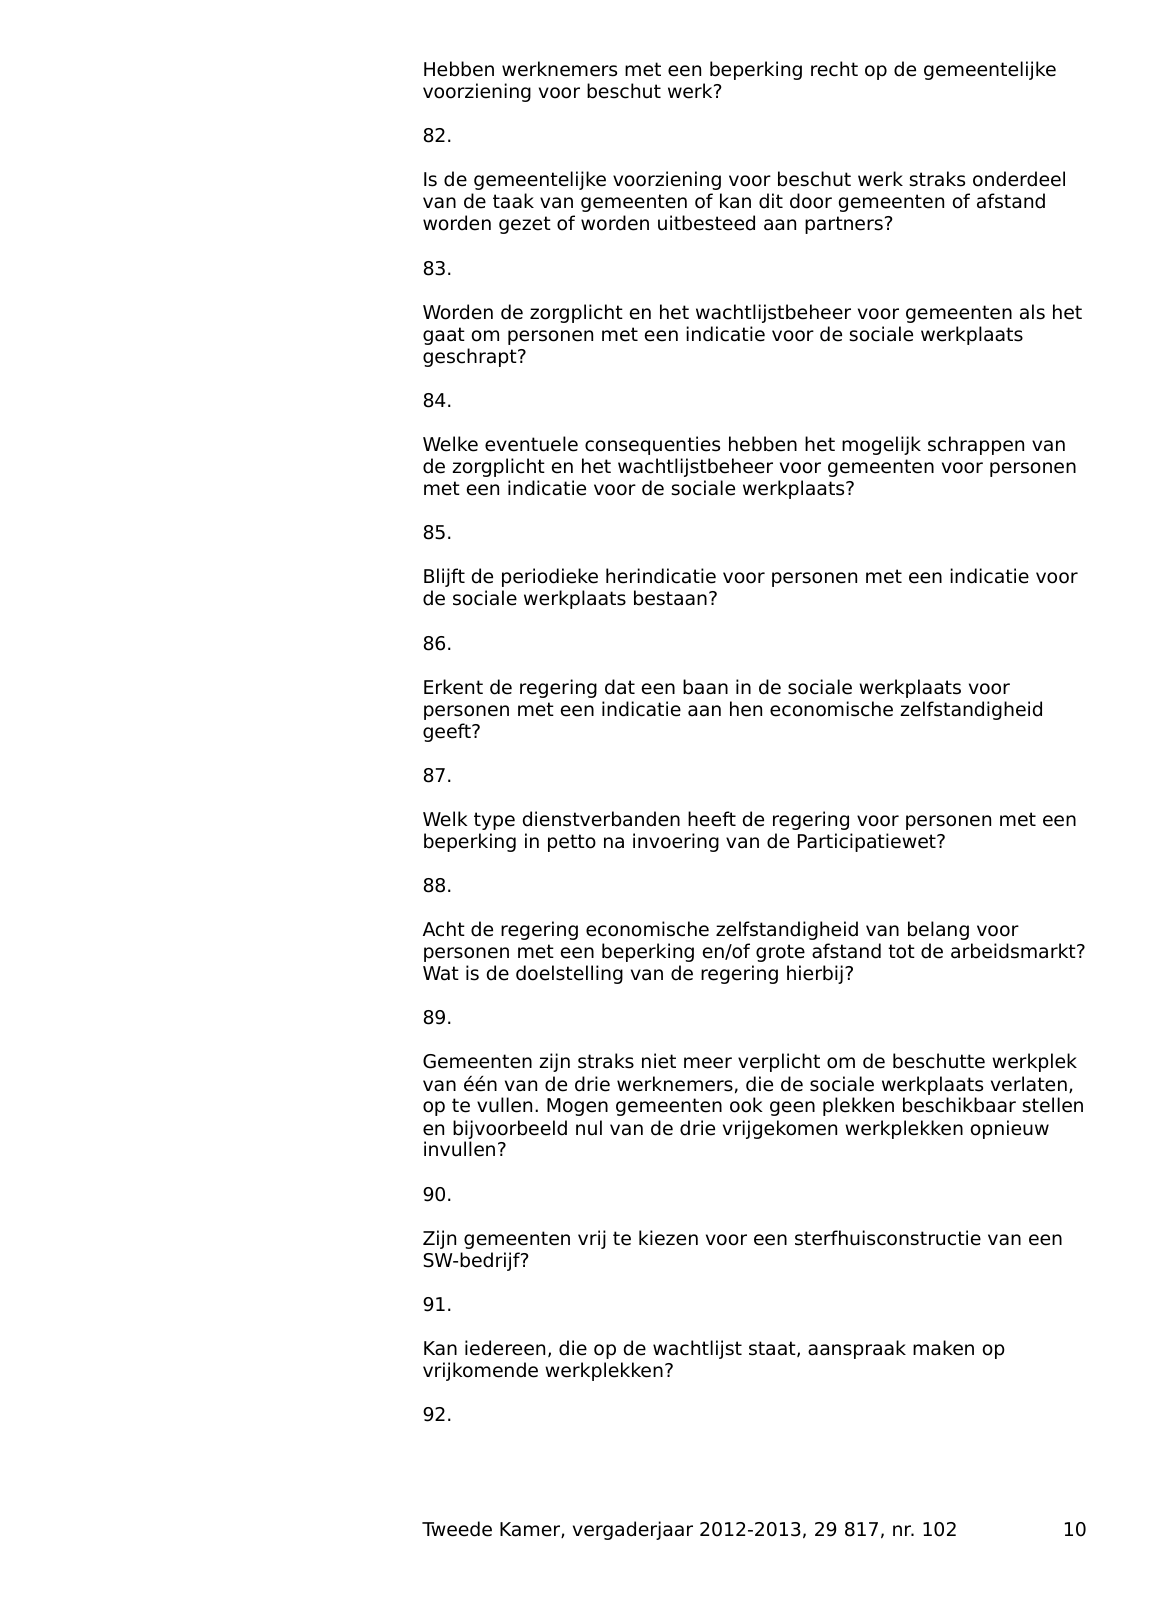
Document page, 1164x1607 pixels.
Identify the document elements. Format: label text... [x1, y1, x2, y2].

text 85. [422, 522, 1087, 544]
text Is de gemeentelijke voorziening voor beschut werk straks onderdeel van de taak van gemeenten of kan dit door gemeenten of afstand worden gezet of worden uitbesteed aan partners? [422, 169, 1087, 235]
text 89. [422, 1007, 1087, 1029]
text Hebben werknemers met een beperking recht op de gemeentelijke voorziening voor beschut werk? [422, 59, 1087, 103]
text Kan iedereen, die op de wachtlijst staat, aanspraak maken op vrijkomende werkplekken? [422, 1338, 1087, 1382]
text Erkent de regering dat een baan in de sociale werkplaats voor personen met een indicatie aan hen economische zelfstandigheid geeft? [422, 677, 1087, 742]
text Worden de zorgplicht en het wachtlijstbeheer voor gemeenten als het gaat om personen met een indicatie voor de sociale werkplaats geschrapt? [422, 302, 1087, 368]
text 83. [422, 257, 1087, 279]
text Gemeenten zijn straks niet meer verplicht om de beschutte werkplek van één van de drie werknemers, die de sociale werkplaats verlaten, op te vullen. Mogen gemeenten ook geen plekken beschikbaar stellen en bijvoorbeeld nul van de drie vrijgekomen werkplekken opnieuw invullen? [422, 1051, 1087, 1161]
text 92. [422, 1404, 1087, 1426]
text 91. [422, 1294, 1087, 1316]
text Welke eventuele consequenties hebben het mogelijk schrappen van de zorgplicht en het wachtlijstbeheer voor gemeenten voor personen met een indicatie voor de sociale werkplaats? [422, 434, 1087, 500]
text Welk type dienstverbanden heeft de regering voor personen met een beperking in petto na invoering van de Participatiewet? [422, 809, 1087, 853]
text Acht de regering economische zelfstandigheid van belang voor personen met een beperking en/of grote afstand tot de arbeidsmarkt? Wat is de doelstelling van de regering hierbij? [422, 919, 1087, 985]
text Zijn gemeenten vrij te kiezen voor een sterfhuisconstructie van een SW-bedrijf? [422, 1228, 1087, 1272]
text 87. [422, 765, 1087, 787]
text 84. [422, 390, 1087, 412]
text 88. [422, 875, 1087, 897]
text Blijft de periodieke herindicatie voor personen met een indicatie voor de sociale werkplaats bestaan? [422, 566, 1087, 610]
text 90. [422, 1183, 1087, 1206]
text 82. [422, 125, 1087, 147]
text 86. [422, 632, 1087, 654]
